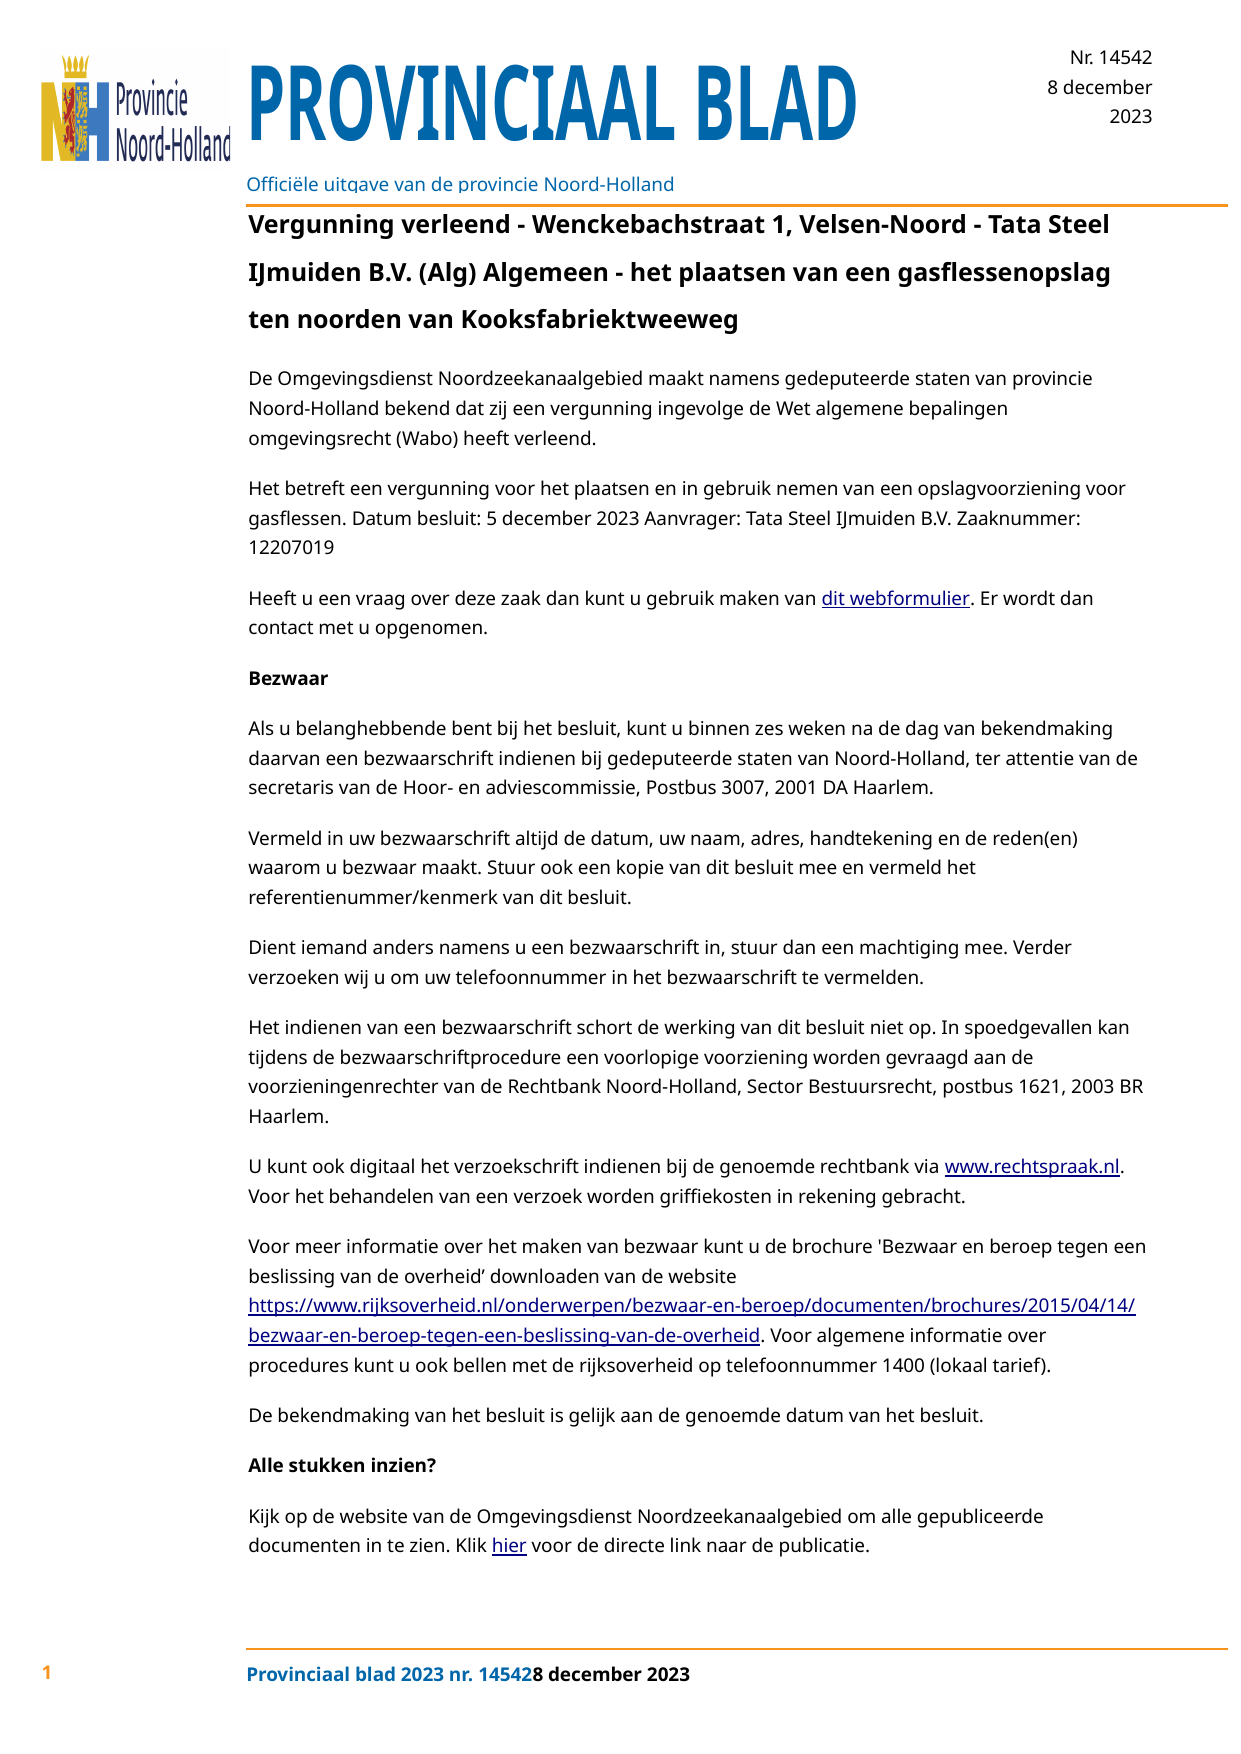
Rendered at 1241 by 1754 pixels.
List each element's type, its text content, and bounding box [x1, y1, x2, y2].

text Het betreft een vergunning voor het plaatsen en in gebruik nemen van een opslagvoorziening voor gasflessen. Datum besluit: 5 december 2023 Aanvrager: Tata Steel IJmuiden B.V. Zaaknummer: 12207019 [248, 475, 1152, 560]
text Bezwaar [248, 665, 1152, 690]
text Dient iemand anders namens u een bezwaarschrift in, stuur dan een machtiging mee. Verder verzoeken wij u om uw telefoonnummer in het bezwaarschrift te vermelden. [248, 934, 1152, 989]
text De Omgevingsdienst Noordzeekanaalgebied maakt namens gedeputeerde staten van provincie Noord-Holland bekend dat zij een vergunning ingevolge de Wet algemene bepalingen omgevingsrecht (Wabo) heeft verleend. [248, 366, 1152, 450]
text Het indienen van een bezwaarschrift schort de werking van dit besluit niet op. In spoedgevallen kan tijdens de bezwaarschriftprocedure een voorlopige voorziening worden gevraagd aan de voorzieningenrechter van de Rechtbank Noord-Holland, Sector Bestuursrecht, postbus 1621, 2003 BR Haarlem. [248, 1014, 1152, 1129]
text U kunt ook digitaal het verzoekschrift indienen bij de genoemde rechtbank via www.rechtspraak.nl. Voor het behandelen van een verzoek worden griffiekosten in rekening gebracht. [248, 1153, 1152, 1209]
text Kijk op de website van de Omgevingsdienst Noordzeekanaalgebied om alle gepubliceerde documenten in te zien. Klik hier voor de directe link naar de publicatie. [248, 1503, 1152, 1558]
text Als u belanghebbende bent bij het besluit, kunt u binnen zes weken na de dag van bekendmaking daarvan een bezwaarschrift indienen bij gedeputeerde staten van Noord-Holland, ter attentie van de secretaris van de Hoor- en adviescommissie, Postbus 3007, 2001 DA Haarlem. [248, 715, 1152, 800]
text De bekendmaking van het besluit is gelijk aan de genoemde datum van het besluit. [248, 1402, 1152, 1428]
text Vergunning verleend - Wenckebachstraat 1, Velsen-Noord - Tata Steel IJmuiden B.V. (Alg) Algemeen - het plaatsen van een gasflessenopslag ten noorden van Kooksfabriektweeweg [248, 207, 1152, 336]
picture [41, 47, 231, 172]
text Vermeld in uw bezwaarschrift altijd de datum, uw naam, adres, handtekening en de reden(en) waarom u bezwaar maakt. Stuur ook een kopie van dit besluit mee en vermeld het referentienummer/kenmerk van dit besluit. [248, 825, 1152, 909]
text Voor meer informatie over het maken van bezwaar kunt u de brochure 'Bezwaar en beroep tegen een beslissing van de overheid’ downloaden van de website https://www.rijksoverheid.nl/onderwerpen/bezwaar-en-beroep/documenten/brochures/2015/04/14/bezwaar-en-beroep-tegen-een-beslissing-van-de-overheid. Voor algemene informatie over procedures kunt u ook bellen met de rijksoverheid op telefoonnummer 1400 (lokaal tarief). [248, 1233, 1152, 1377]
text Alle stukken inzien? [248, 1453, 1152, 1478]
text Heeft u een vraag over deze zaak dan kunt u gebruik maken van dit webformulier. Er wordt dan contact met u opgenomen. [248, 585, 1152, 640]
